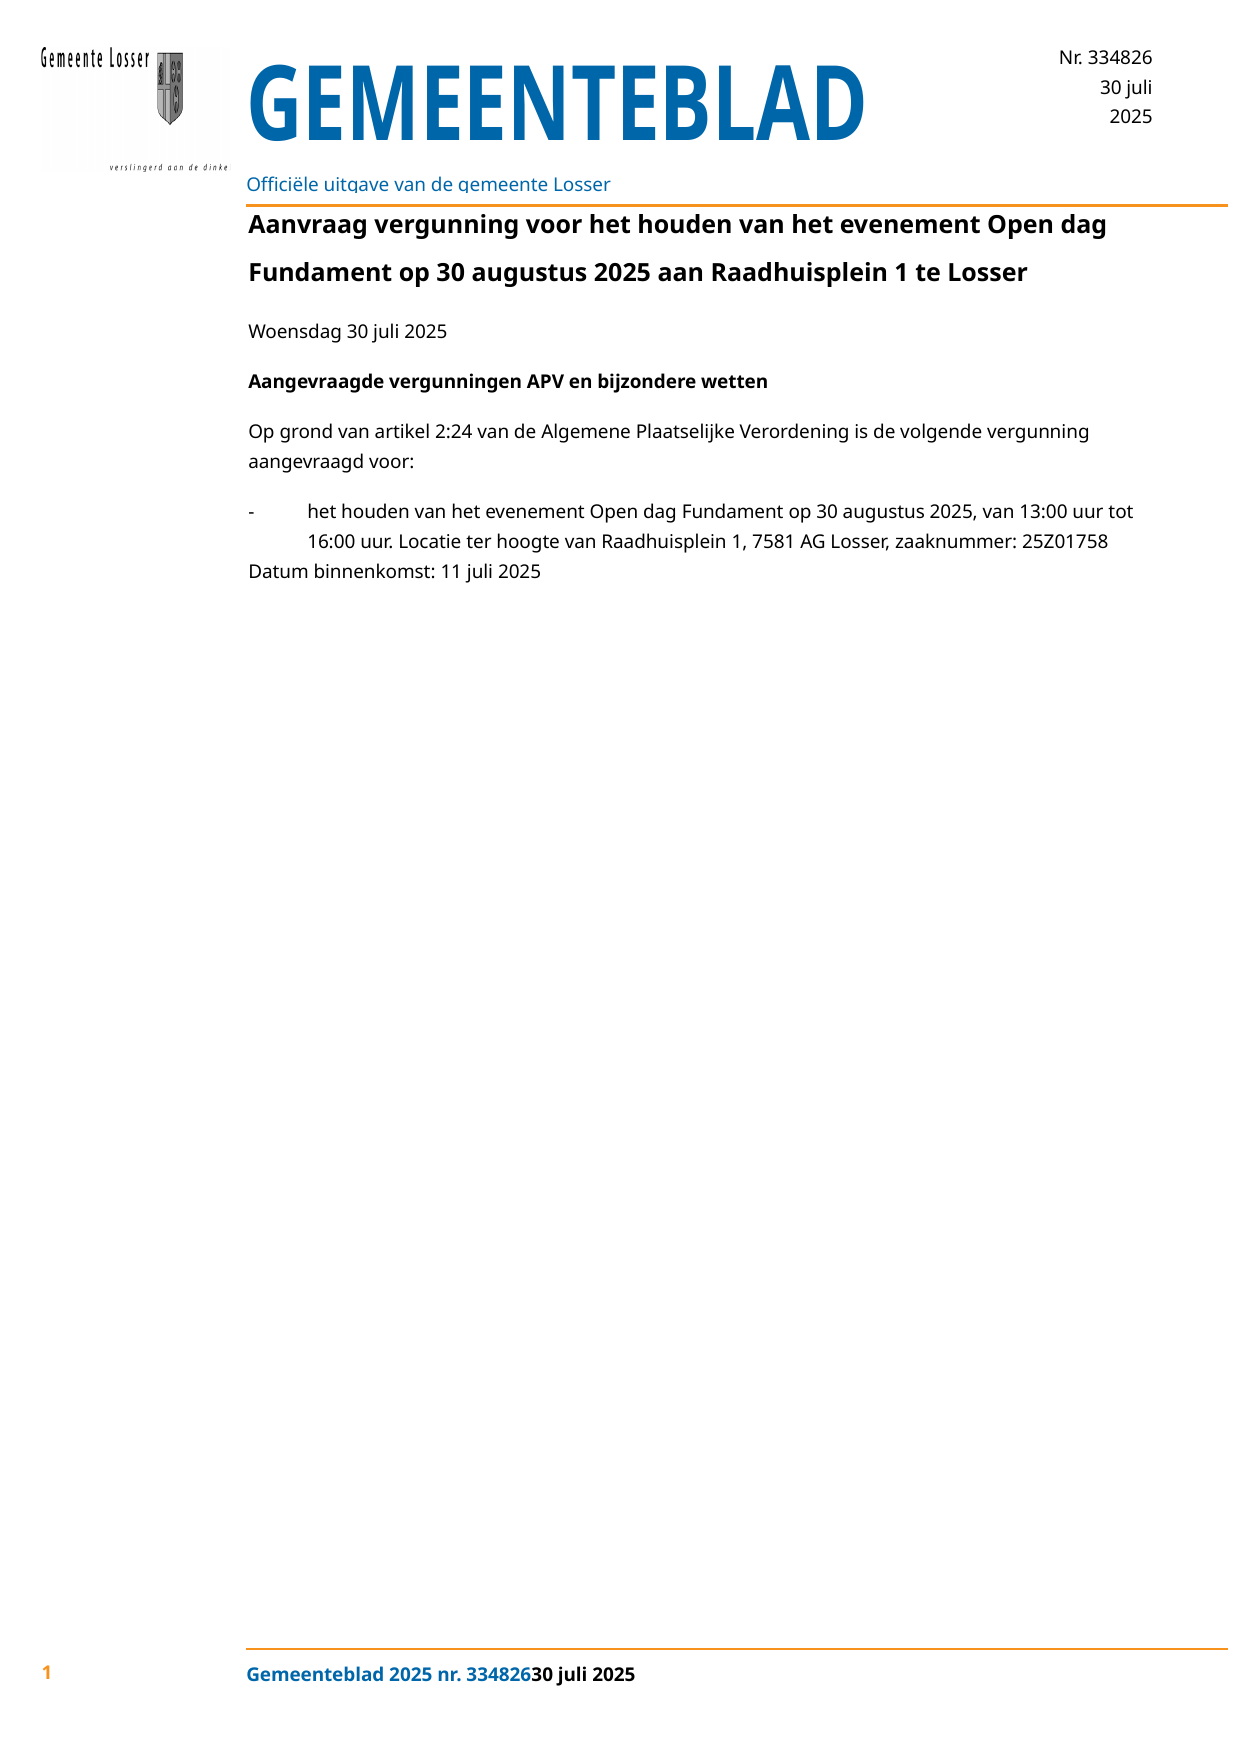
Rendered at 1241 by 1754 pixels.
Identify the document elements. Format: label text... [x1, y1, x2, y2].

text Datum binnenkomst: 11 juli 2025 [248, 558, 1152, 584]
text Aangevraagde vergunningen APV en bijzondere wetten [248, 368, 1152, 394]
text Op grond van artikel 2:24 van de Algemene Plaatselijke Verordening is de volgende vergunning aangevraagd voor: [248, 419, 1152, 474]
picture [41, 47, 231, 172]
list het houden van het evenement Open dag Fundament op 30 augustus 2025, van 13:00 uur tot 16:00 uur. Locatie ter hoogte van Raadhuisplein 1, 7581 AG Losser, zaaknummer: 25Z01758 [248, 499, 1152, 554]
text Aanvraag vergunning voor het houden van het evenement Open dag Fundament op 30 augustus 2025 aan Raadhuisplein 1 te Losser [248, 207, 1152, 288]
text Woensdag 30 juli 2025 [248, 318, 1152, 344]
